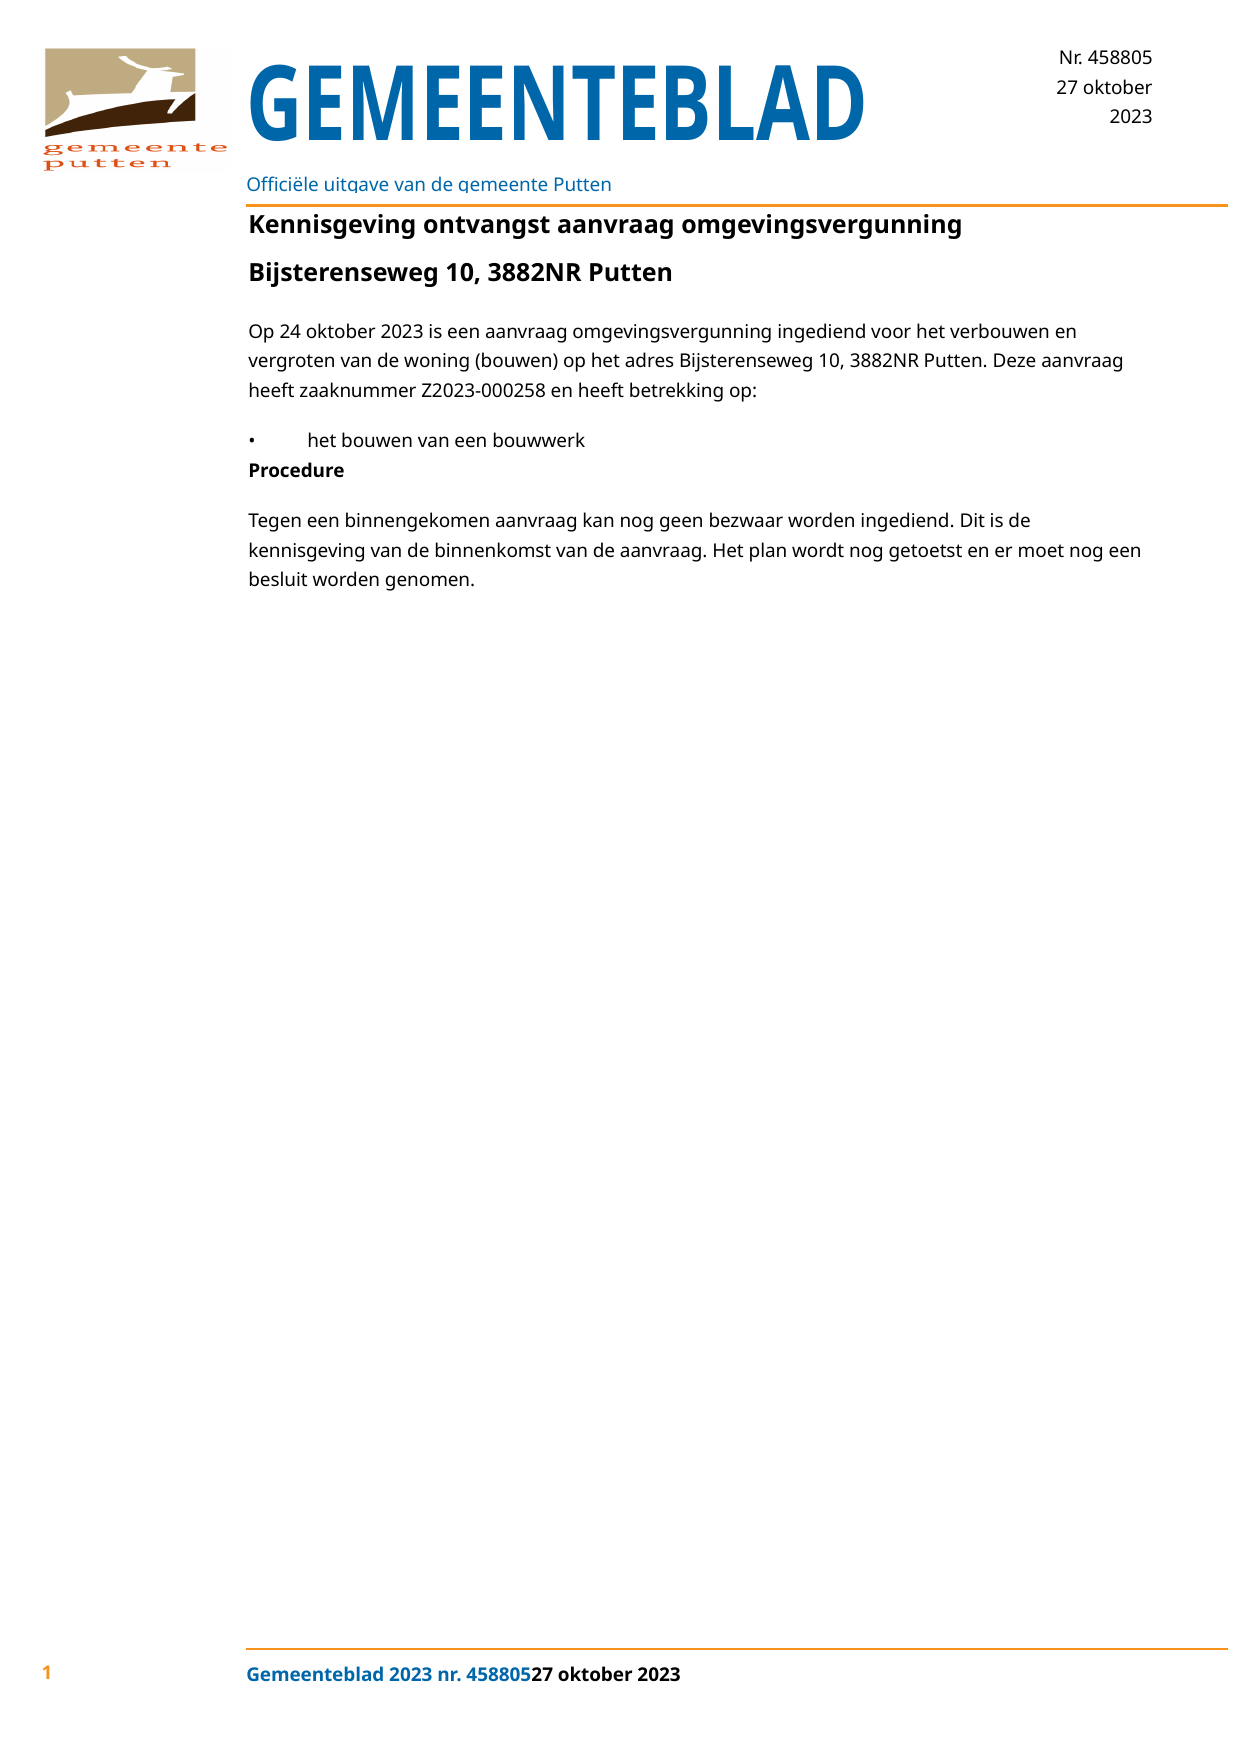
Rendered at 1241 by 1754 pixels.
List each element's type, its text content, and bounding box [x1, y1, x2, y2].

text Procedure [248, 457, 1152, 483]
list het bouwen van een bouwwerk [248, 427, 1152, 453]
text Tegen een binnengekomen aanvraag kan nog geen bezwaar worden ingediend. Dit is de kennisgeving van de binnenkomst van de aanvraag. Het plan wordt nog getoetst en er moet nog een besluit worden genomen. [248, 507, 1152, 592]
picture [41, 47, 231, 172]
text Kennisgeving ontvangst aanvraag omgevingsvergunning Bijsterenseweg 10, 3882NR Putten [248, 207, 1152, 288]
text Op 24 oktober 2023 is een aanvraag omgevingsvergunning ingediend voor het verbouwen en vergroten van de woning (bouwen) op het adres Bijsterenseweg 10, 3882NR Putten. Deze aanvraag heeft zaaknummer Z2023-000258 en heeft betrekking op: [248, 318, 1152, 403]
